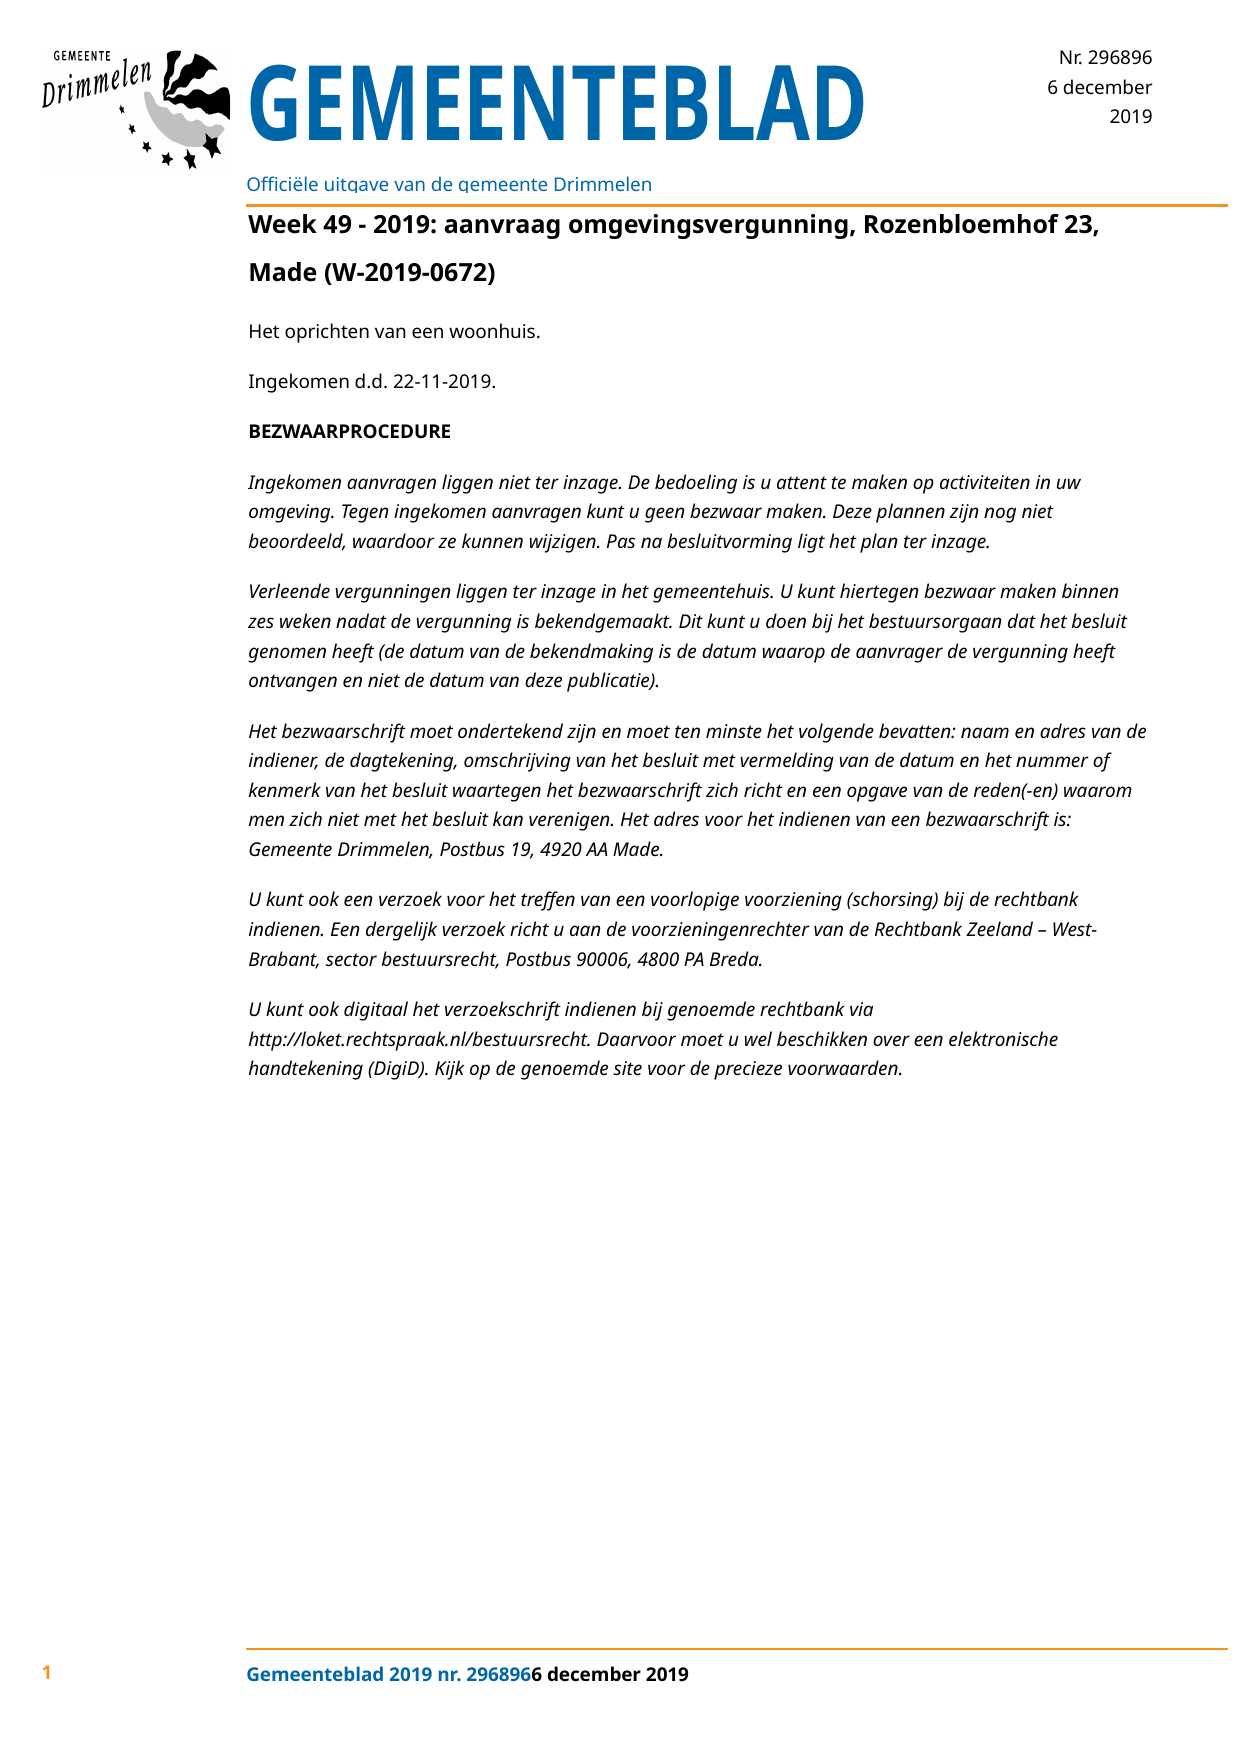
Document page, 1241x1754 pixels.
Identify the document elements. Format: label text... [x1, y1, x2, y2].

text Verleende vergunningen liggen ter inzage in het gemeentehuis. U kunt hiertegen bezwaar maken binnen zes weken nadat de vergunning is bekendgemaakt. Dit kunt u doen bij het bestuursorgaan dat het besluit genomen heeft (de datum van de bekendmaking is de datum waarop de aanvrager de vergunning heeft ontvangen en niet de datum van deze publicatie). [248, 579, 1152, 693]
text U kunt ook een verzoek voor het treffen van een voorlopige voorziening (schorsing) bij de rechtbank indienen. Een dergelijk verzoek richt u aan de voorzieningenrechter van de Rechtbank Zeeland – West-Brabant, sector bestuursrecht, Postbus 90006, 4800 PA Breda. [248, 887, 1152, 972]
text Week 49 - 2019: aanvraag omgevingsvergunning, Rozenbloemhof 23, Made (W-2019-0672) [248, 207, 1152, 288]
text Het bezwaarschrift moet ondertekend zijn en moet ten minste het volgende bevatten: naam en adres van de indiener, de dagtekening, omschrijving van het besluit met vermelding van de datum en het nummer of kenmerk van het besluit waartegen het bezwaarschrift zich richt en een opgave van de reden(-en) waarom men zich niet met het besluit kan verenigen. Het adres voor het indienen van een bezwaarschrift is: Gemeente Drimmelen, Postbus 19, 4920 AA Made. [248, 718, 1152, 862]
picture [41, 47, 231, 172]
text Ingekomen aanvragen liggen niet ter inzage. De bedoeling is u attent te maken op activiteiten in uw omgeving. Tegen ingekomen aanvragen kunt u geen bezwaar maken. Deze plannen zijn nog niet beoordeeld, waardoor ze kunnen wijzigen. Pas na besluitvorming ligt het plan ter inzage. [248, 469, 1152, 554]
text BEZWAARPROCEDURE [248, 419, 1152, 444]
text U kunt ook digitaal het verzoekschrift indienen bij genoemde rechtbank via http://loket.rechtspraak.nl/bestuursrecht. Daarvoor moet u wel beschikken over een elektronische handtekening (DigiD). Kijk op de genoemde site voor de precieze voorwaarden. [248, 996, 1152, 1081]
text Ingekomen d.d. 22-11-2019. [248, 368, 1152, 394]
text Het oprichten van een woonhuis. [248, 318, 1152, 344]
